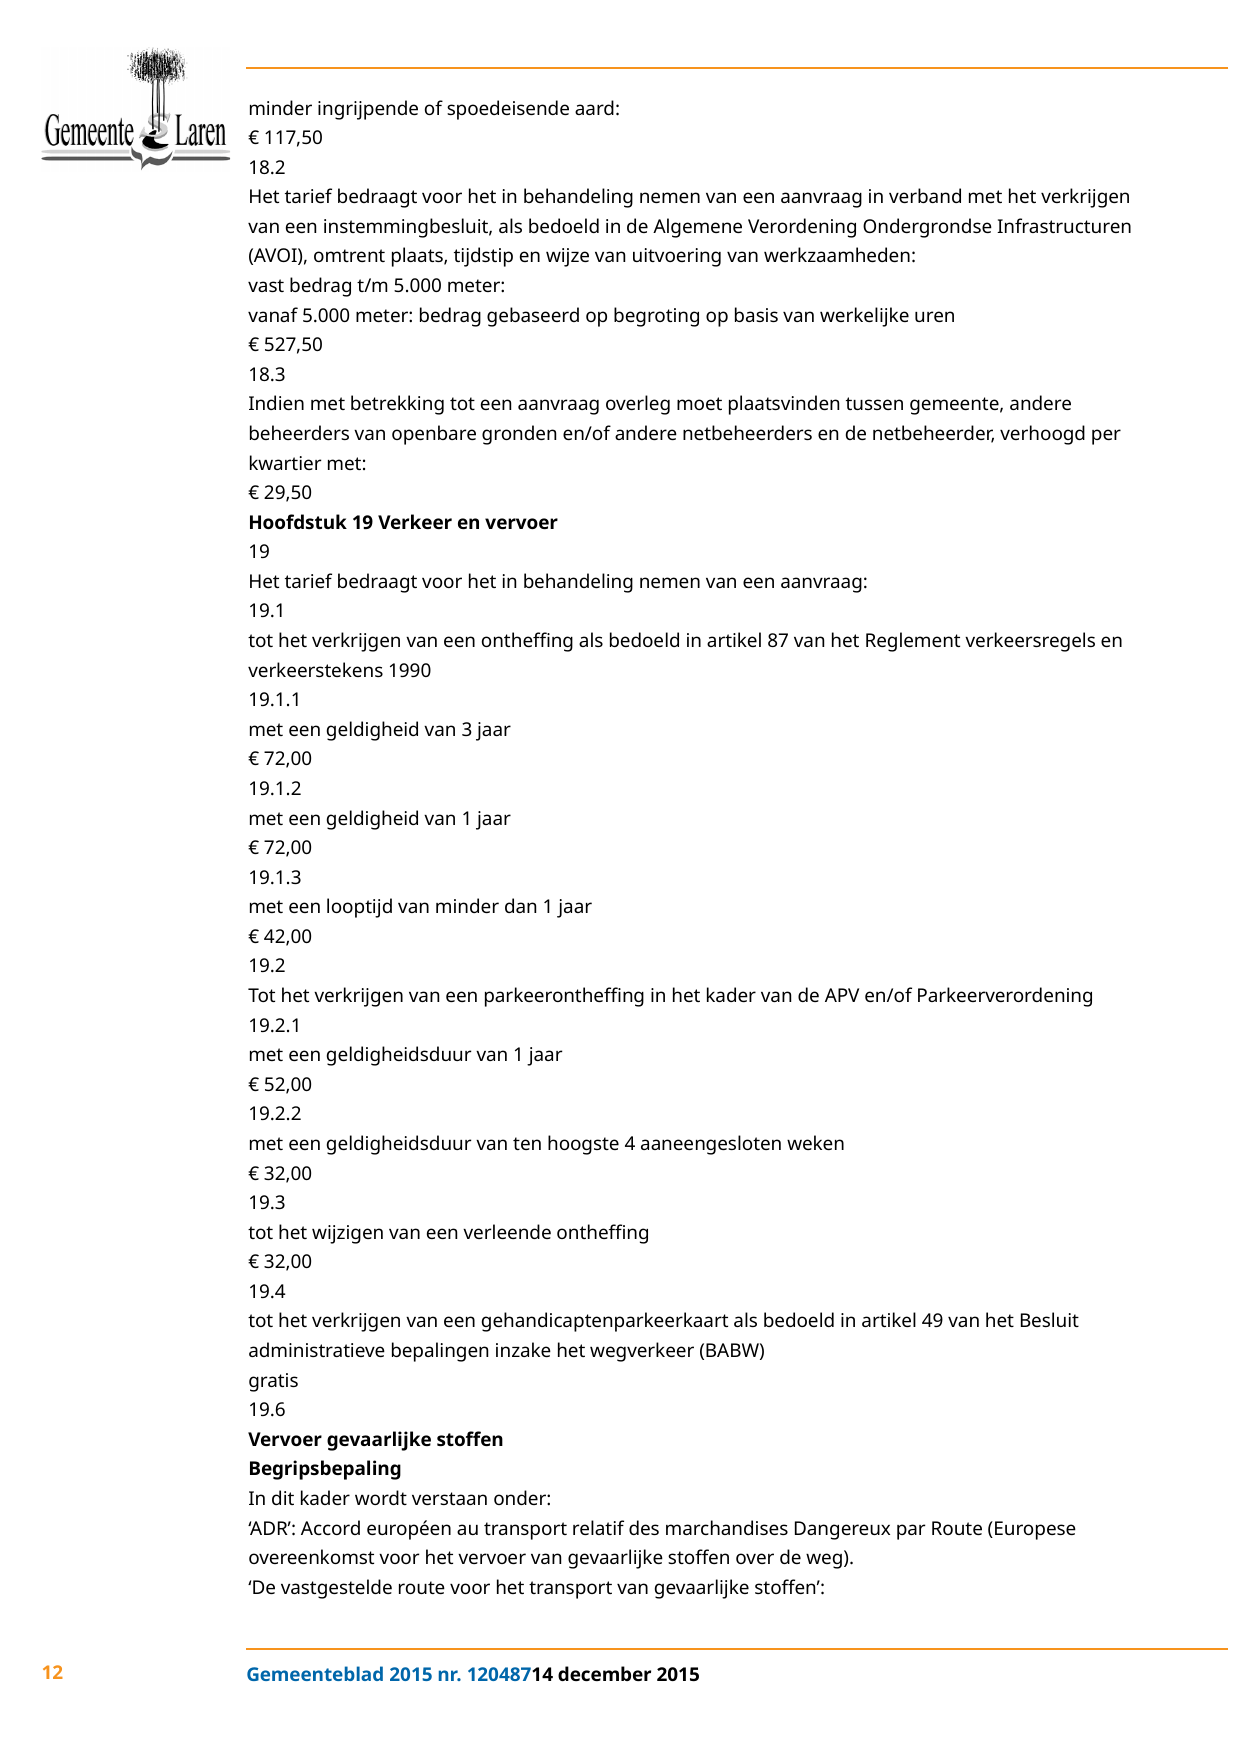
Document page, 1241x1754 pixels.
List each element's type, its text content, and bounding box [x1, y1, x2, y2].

text 18.3 [248, 361, 1152, 387]
picture [41, 47, 231, 172]
text 19.2.1 [248, 1012, 1152, 1038]
text vast bedrag t/m 5.000 meter: [248, 272, 1152, 298]
text In dit kader wordt verstaan onder: [248, 1485, 1152, 1511]
text € 72,00 [248, 834, 1152, 860]
text € 52,00 [248, 1071, 1152, 1097]
text met een geldigheidsduur van ten hoogste 4 aaneengesloten weken [248, 1130, 1152, 1156]
text Tot het verkrijgen van een parkeerontheffing in het kader van de APV en/of Parkeerverordening [248, 982, 1152, 1008]
text tot het verkrijgen van een gehandicaptenparkeerkaart als bedoeld in artikel 49 van het Besluit administratieve bepalingen inzake het wegverkeer (BABW) [248, 1308, 1152, 1363]
text 19.2 [248, 953, 1152, 978]
text 19.1 [248, 598, 1152, 623]
text Het tarief bedraagt voor het in behandeling nemen van een aanvraag in verband met het verkrijgen van een instemmingbesluit, als bedoeld in de Algemene Verordening Ondergrondse Infrastructuren (AVOI), omtrent plaats, tijdstip en wijze van uitvoering van werkzaamheden: [248, 183, 1152, 268]
text Hoofdstuk 19 Verkeer en vervoer [248, 509, 1152, 535]
text tot het wijzigen van een verleende ontheffing [248, 1219, 1152, 1245]
text met een geldigheidsduur van 1 jaar [248, 1041, 1152, 1067]
text gratis [248, 1367, 1152, 1393]
text Het tarief bedraagt voor het in behandeling nemen van een aanvraag: [248, 568, 1152, 594]
text € 72,00 [248, 746, 1152, 771]
text tot het verkrijgen van een ontheffing als bedoeld in artikel 87 van het Reglement verkeersregels en verkeerstekens 1990 [248, 627, 1152, 683]
text € 527,50 [248, 331, 1152, 357]
text 19.3 [248, 1189, 1152, 1215]
text ‘ADR’: Accord européen au transport relatif des marchandises Dangereux par Route (Europese overeenkomst voor het vervoer van gevaarlijke stoffen over de weg). [248, 1515, 1152, 1570]
text 19.1.1 [248, 686, 1152, 712]
text 19.6 [248, 1396, 1152, 1422]
text met een geldigheid van 1 jaar [248, 805, 1152, 831]
text 19.1.3 [248, 864, 1152, 890]
text € 32,00 [248, 1160, 1152, 1186]
text vanaf 5.000 meter: bedrag gebaseerd op begroting op basis van werkelijke uren [248, 302, 1152, 328]
text Indien met betrekking tot een aanvraag overleg moet plaatsvinden tussen gemeente, andere beheerders van openbare gronden en/of andere netbeheerders en de netbeheerder, verhoogd per kwartier met: [248, 391, 1152, 476]
text Begripsbepaling [248, 1456, 1152, 1481]
text 18.2 [248, 154, 1152, 180]
text met een geldigheid van 3 jaar [248, 716, 1152, 742]
text € 42,00 [248, 923, 1152, 949]
text € 32,00 [248, 1248, 1152, 1274]
text 19.1.2 [248, 775, 1152, 801]
text 19.4 [248, 1278, 1152, 1304]
text ‘De vastgestelde route voor het transport van gevaarlijke stoffen’: [248, 1574, 1152, 1600]
text € 117,50 [248, 124, 1152, 150]
text € 29,50 [248, 479, 1152, 505]
text met een looptijd van minder dan 1 jaar [248, 893, 1152, 919]
text Vervoer gevaarlijke stoffen [248, 1426, 1152, 1452]
text 19 [248, 538, 1152, 564]
text minder ingrijpende of spoedeisende aard: [248, 95, 1152, 121]
text 19.2.2 [248, 1101, 1152, 1126]
